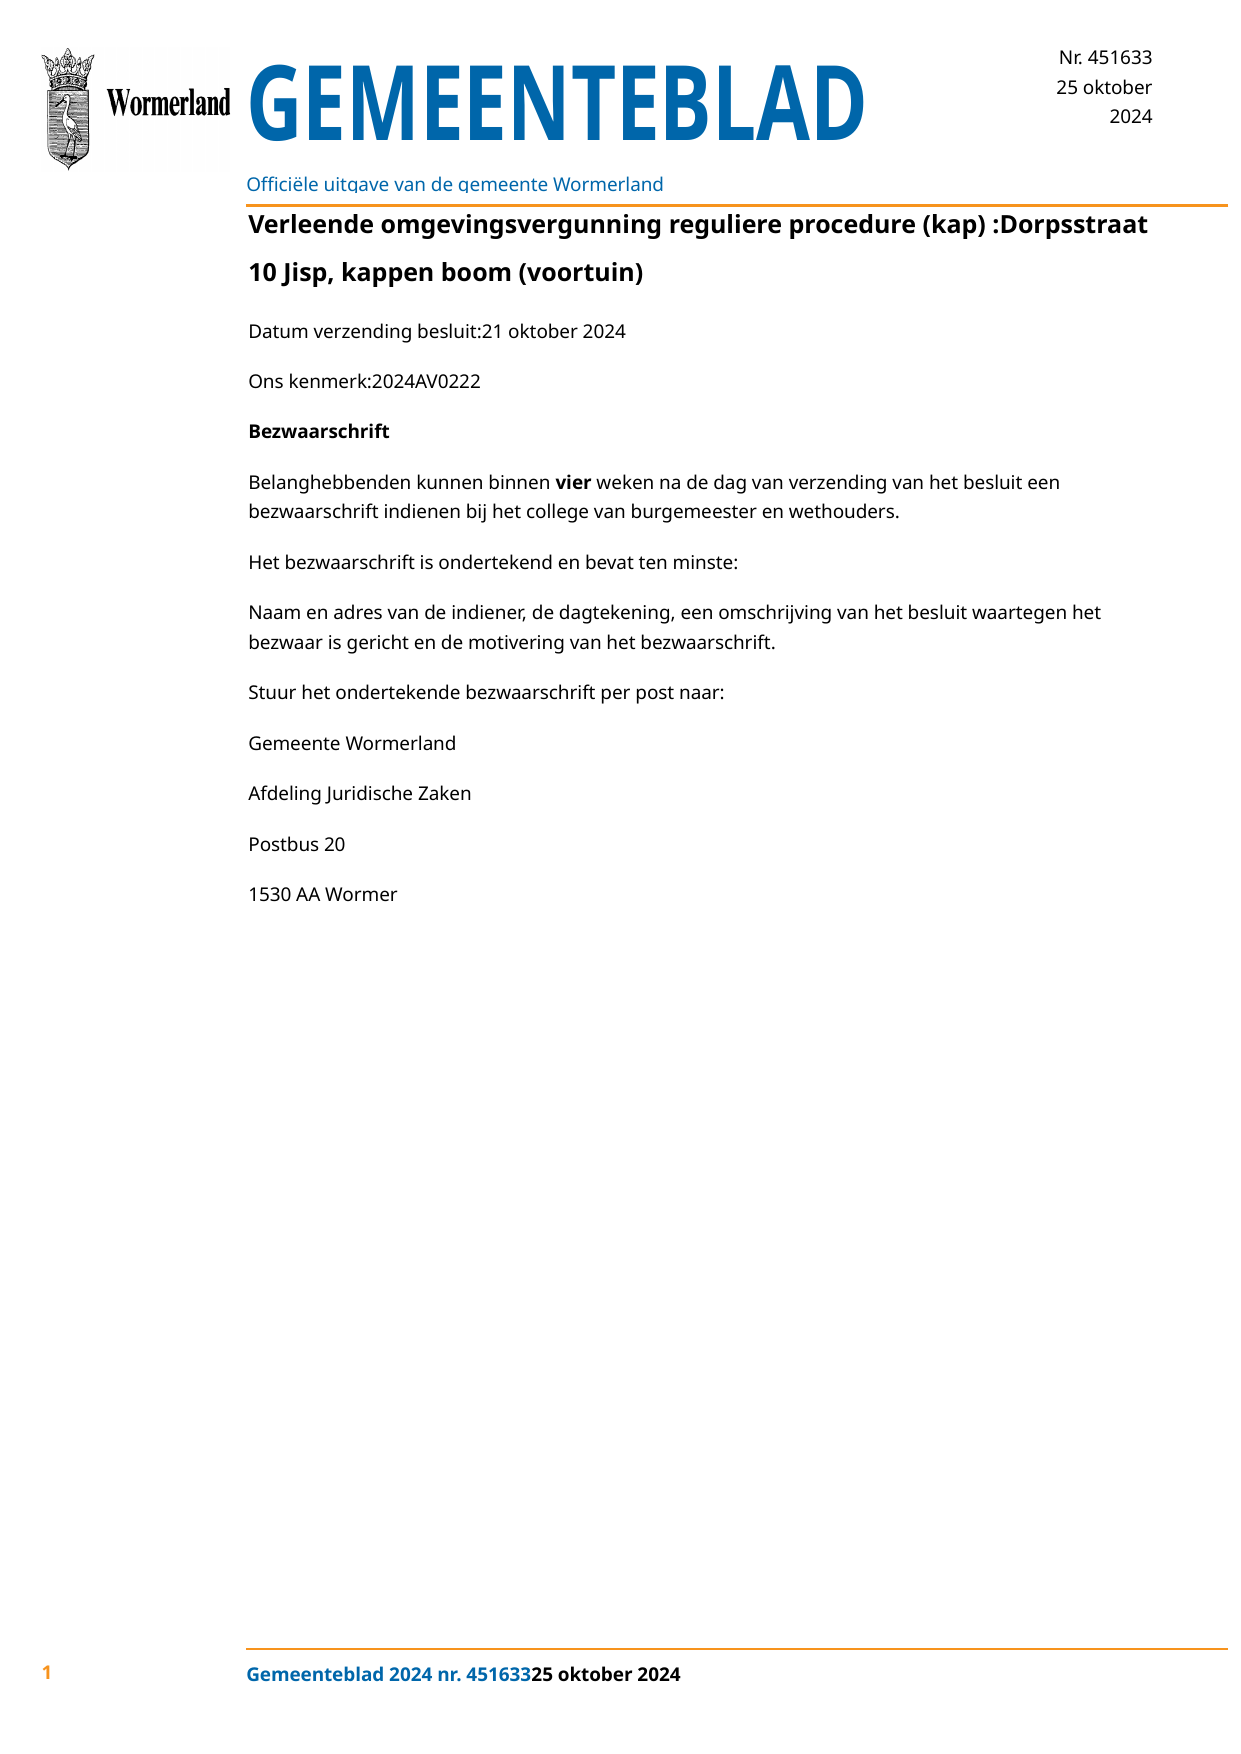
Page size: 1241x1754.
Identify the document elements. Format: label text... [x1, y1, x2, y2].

text Datum verzending besluit:21 oktober 2024 [248, 318, 1152, 344]
text Afdeling Juridische Zaken [248, 780, 1152, 806]
text Naam en adres van de indiener, de dagtekening, een omschrijving van het besluit waartegen het bezwaar is gericht en de motivering van het bezwaarschrift. [248, 599, 1152, 655]
text Gemeente Wormerland [248, 730, 1152, 756]
text Verleende omgevingsvergunning reguliere procedure (kap) :Dorpsstraat 10 Jisp, kappen boom (voortuin) [248, 207, 1152, 288]
text Stuur het ondertekende bezwaarschrift per post naar: [248, 679, 1152, 705]
text Belanghebbenden kunnen binnen vier weken na de dag van verzending van het besluit een bezwaarschrift indienen bij het college van burgemeester en wethouders. [248, 469, 1152, 524]
text Ons kenmerk:2024AV0222 [248, 368, 1152, 394]
picture [41, 47, 231, 172]
text Bezwaarschrift [248, 419, 1152, 444]
text 1530 AA Wormer [248, 881, 1152, 907]
text Het bezwaarschrift is ondertekend en bevat ten minste: [248, 549, 1152, 575]
text Postbus 20 [248, 831, 1152, 857]
